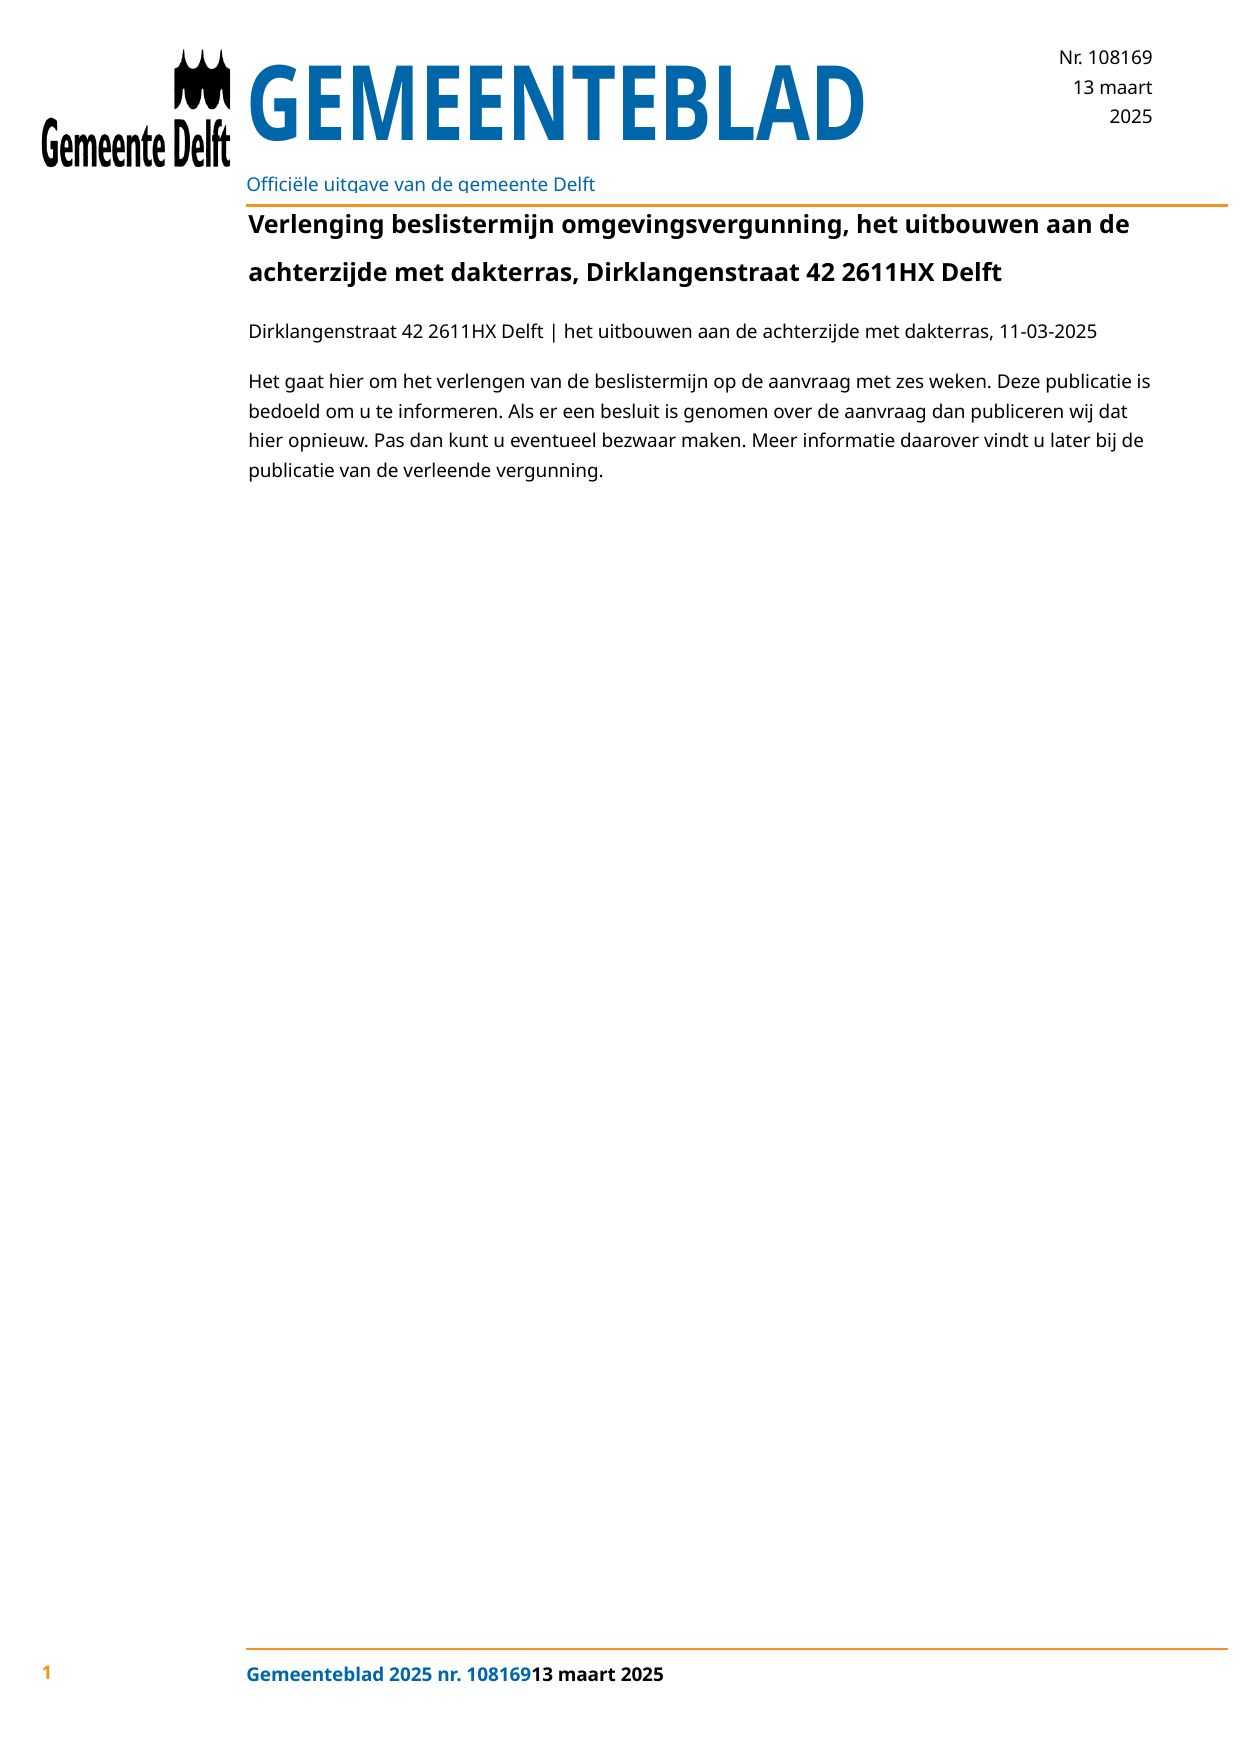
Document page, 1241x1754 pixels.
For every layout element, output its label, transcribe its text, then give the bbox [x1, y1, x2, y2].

text Verlenging beslistermijn omgevingsvergunning, het uitbouwen aan de achterzijde met dakterras, Dirklangenstraat 42 2611HX Delft [248, 207, 1152, 288]
picture [41, 47, 231, 172]
text Het gaat hier om het verlengen van de beslistermijn op de aanvraag met zes weken. Deze publicatie is bedoeld om u te informeren. Als er een besluit is genomen over de aanvraag dan publiceren wij dat hier opnieuw. Pas dan kunt u eventueel bezwaar maken. Meer informatie daarover vindt u later bij de publicatie van de verleende vergunning. [248, 368, 1152, 483]
text Dirklangenstraat 42 2611HX Delft | het uitbouwen aan de achterzijde met dakterras, 11-03-2025 [248, 318, 1152, 344]
